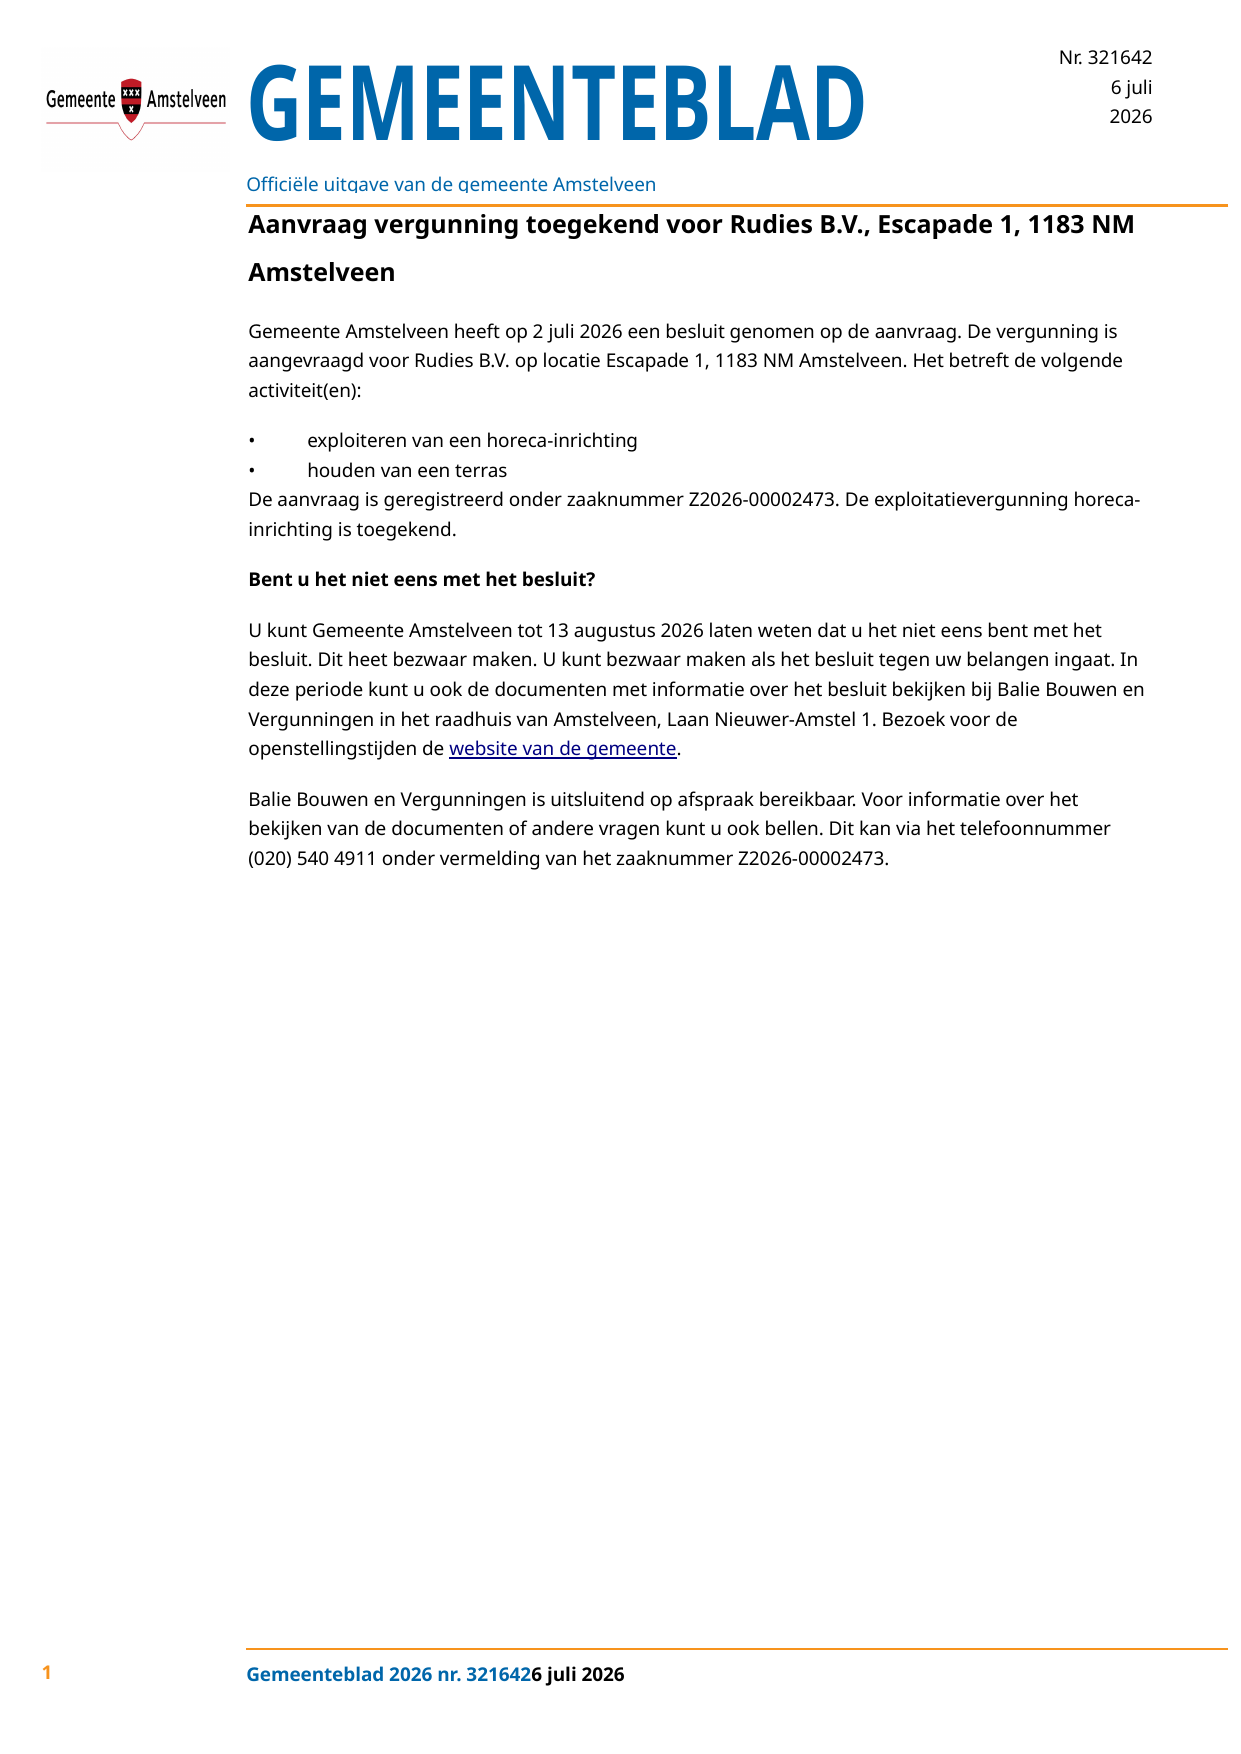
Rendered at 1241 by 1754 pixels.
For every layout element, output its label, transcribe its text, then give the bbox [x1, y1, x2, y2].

text De aanvraag is geregistreerd onder zaaknummer Z2026-00002473. De exploitatievergunning horeca-inrichting is toegekend. [248, 487, 1152, 542]
list exploiteren van een horeca-inrichting [248, 427, 1152, 453]
text Aanvraag vergunning toegekend voor Rudies B.V., Escapade 1, 1183 NM Amstelveen [248, 207, 1152, 288]
picture [41, 47, 231, 172]
text U kunt Gemeente Amstelveen tot 13 augustus 2026 laten weten dat u het niet eens bent met het besluit. Dit heet bezwaar maken. U kunt bezwaar maken als het besluit tegen uw belangen ingaat. In deze periode kunt u ook de documenten met informatie over het besluit bekijken bij Balie Bouwen en Vergunningen in het raadhuis van Amstelveen, Laan Nieuwer-Amstel 1. Bezoek voor de openstellingstijden de website van de gemeente. [248, 617, 1152, 761]
text Bent u het niet eens met het besluit? [248, 567, 1152, 592]
text Gemeente Amstelveen heeft op 2 juli 2026 een besluit genomen op de aanvraag. De vergunning is aangevraagd voor Rudies B.V. op locatie Escapade 1, 1183 NM Amstelveen. Het betreft de volgende activiteit(en): [248, 318, 1152, 403]
list houden van een terras [248, 457, 1152, 483]
text Balie Bouwen en Vergunningen is uitsluitend op afspraak bereikbaar. Voor informatie over het bekijken van de documenten of andere vragen kunt u ook bellen. Dit kan via het telefoonnummer (020) 540 4911 onder vermelding van het zaaknummer Z2026-00002473. [248, 786, 1152, 871]
